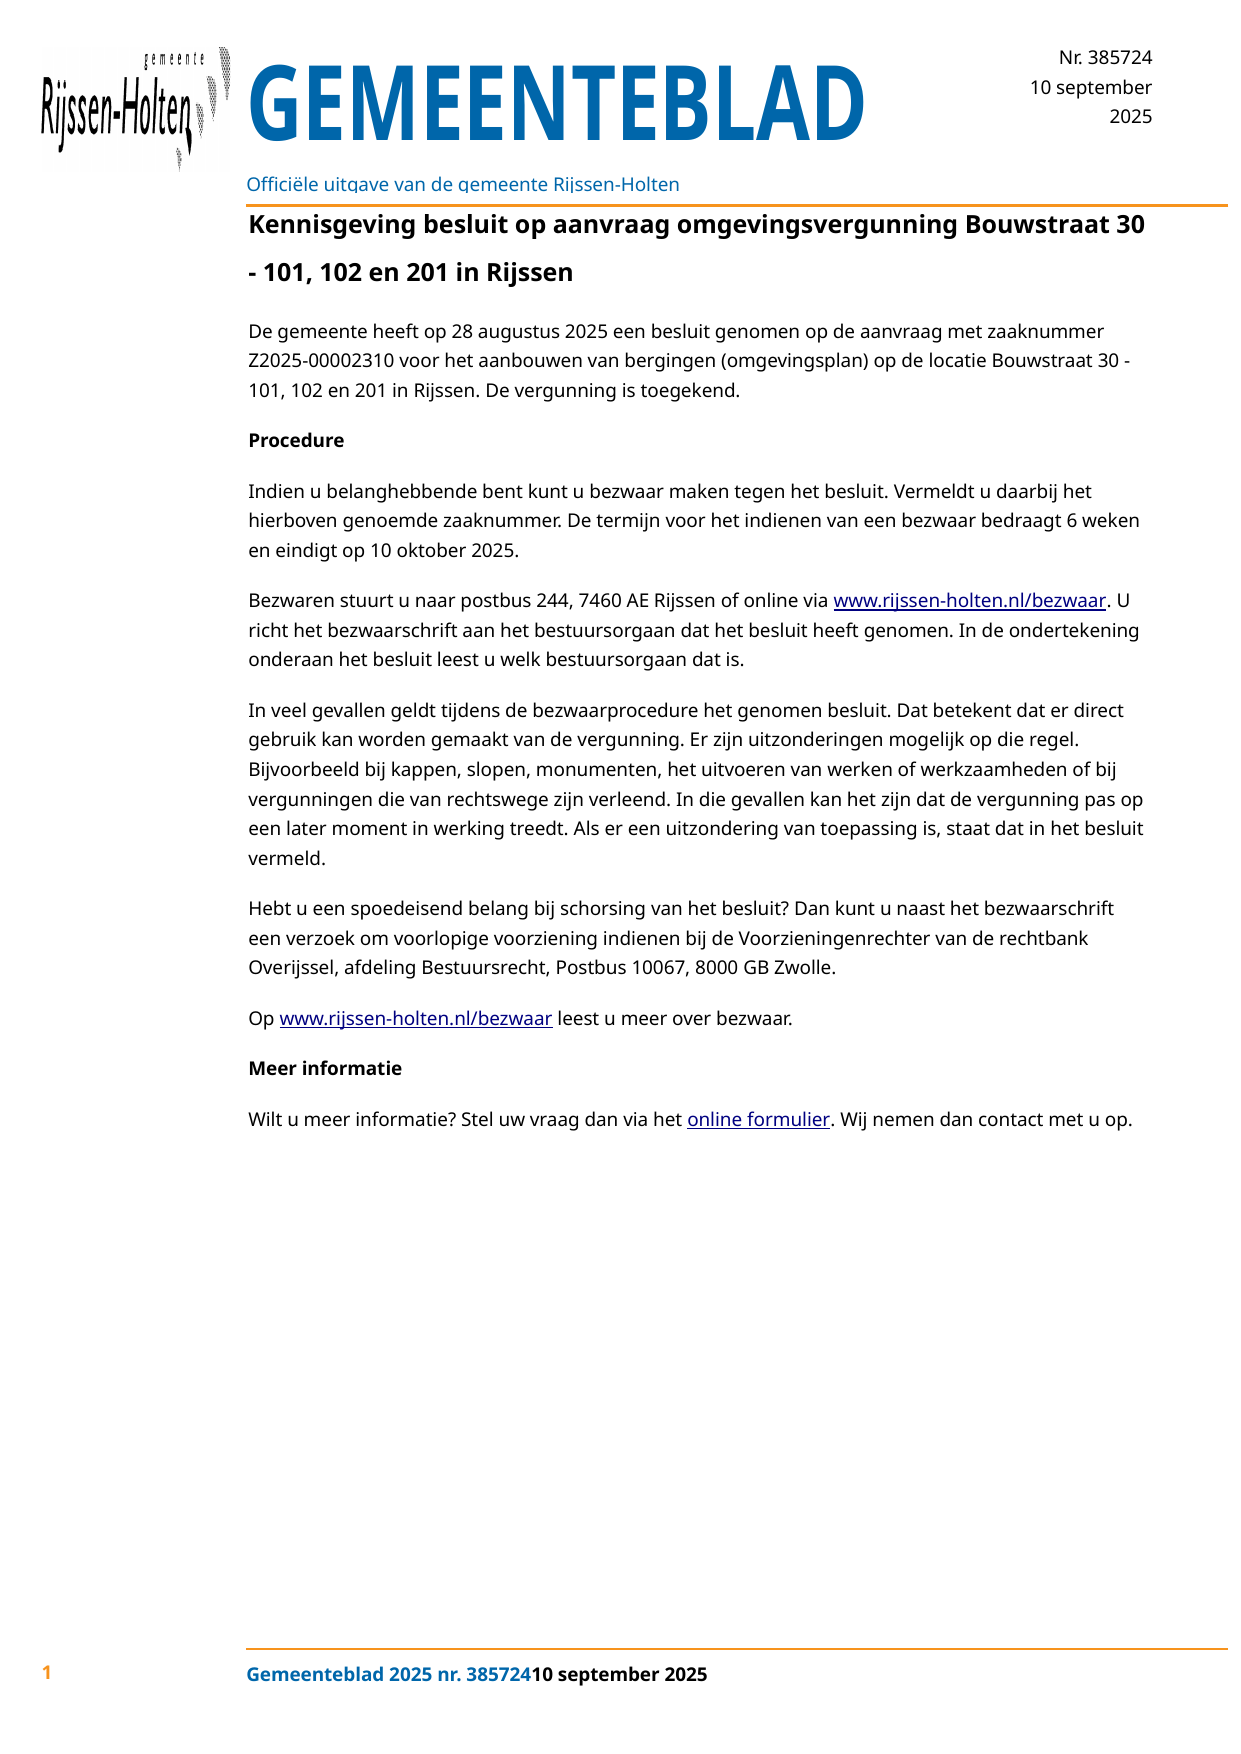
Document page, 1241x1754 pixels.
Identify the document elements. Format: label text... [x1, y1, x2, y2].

text Procedure [248, 427, 1152, 453]
text Meer informatie [248, 1055, 1152, 1081]
text Op www.rijssen-holten.nl/bezwaar leest u meer over bezwaar. [248, 1005, 1152, 1031]
text De gemeente heeft op 28 augustus 2025 een besluit genomen op de aanvraag met zaaknummer Z2025-00002310 voor het aanbouwen van bergingen (omgevingsplan) op de locatie Bouwstraat 30 - 101, 102 en 201 in Rijssen. De vergunning is toegekend. [248, 318, 1152, 403]
text Indien u belanghebbende bent kunt u bezwaar maken tegen het besluit. Vermeldt u daarbij het hierboven genoemde zaaknummer. De termijn voor het indienen van een bezwaar bedraagt 6 weken en eindigt op 10 oktober 2025. [248, 478, 1152, 563]
text Bezwaren stuurt u naar postbus 244, 7460 AE Rijssen of online via www.rijssen-holten.nl/bezwaar. U richt het bezwaarschrift aan het bestuursorgaan dat het besluit heeft genomen. In de ondertekening onderaan het besluit leest u welk bestuursorgaan dat is. [248, 587, 1152, 672]
text Hebt u een spoedeisend belang bij schorsing van het besluit? Dan kunt u naast het bezwaarschrift een verzoek om voorlopige voorziening indienen bij de Voorzieningenrechter van de rechtbank Overijssel, afdeling Bestuursrecht, Postbus 10067, 8000 GB Zwolle. [248, 895, 1152, 980]
text Kennisgeving besluit op aanvraag omgevingsvergunning Bouwstraat 30 - 101, 102 en 201 in Rijssen [248, 207, 1152, 288]
text In veel gevallen geldt tijdens de bezwaarprocedure het genomen besluit. Dat betekent dat er direct gebruik kan worden gemaakt van de vergunning. Er zijn uitzonderingen mogelijk op die regel. Bijvoorbeeld bij kappen, slopen, monumenten, het uitvoeren van werken of werkzaamheden of bij vergunningen die van rechtswege zijn verleend. In die gevallen kan het zijn dat de vergunning pas op een later moment in werking treedt. Als er een uitzondering van toepassing is, staat dat in het besluit vermeld. [248, 697, 1152, 871]
text Wilt u meer informatie? Stel uw vraag dan via het online formulier. Wij nemen dan contact met u op. [248, 1106, 1152, 1132]
picture [41, 47, 231, 172]
